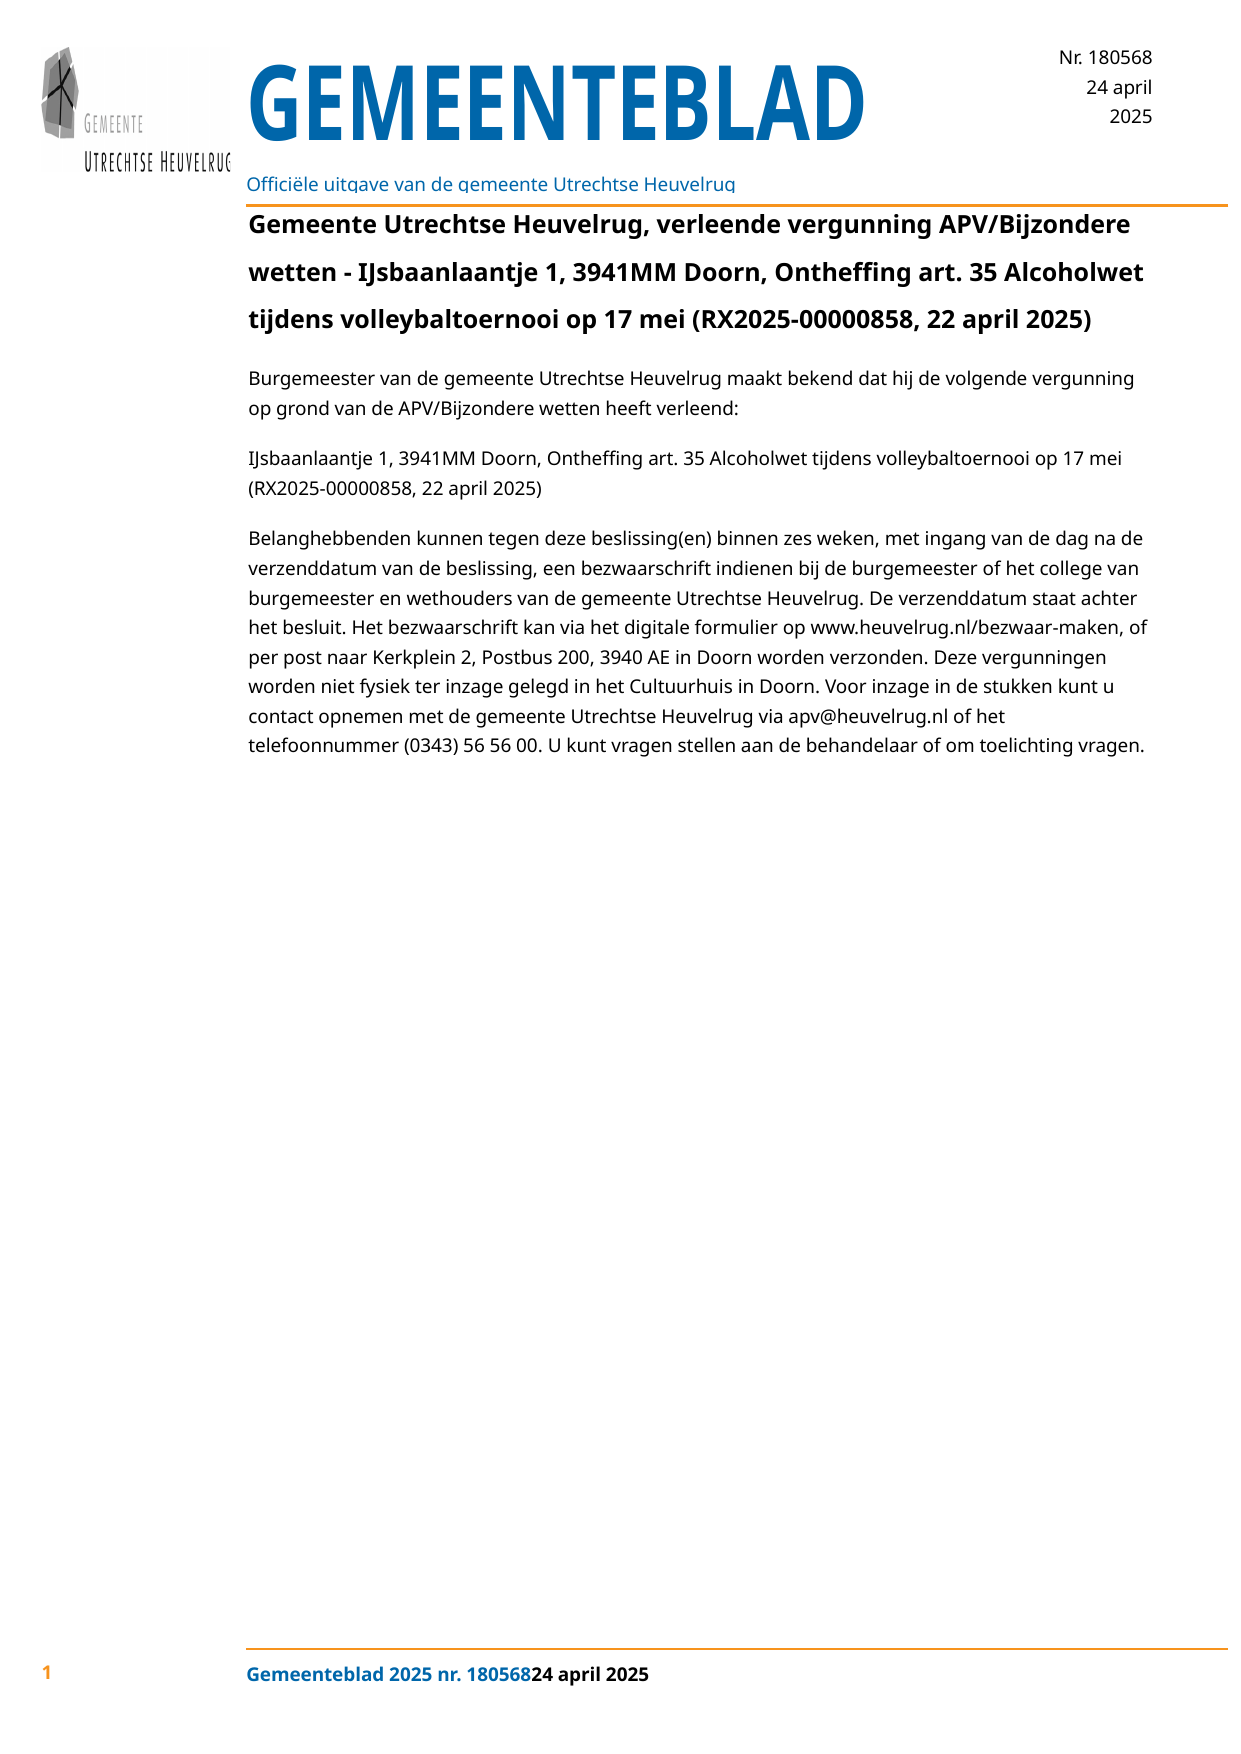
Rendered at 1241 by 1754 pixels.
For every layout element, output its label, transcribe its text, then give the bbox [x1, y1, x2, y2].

text Gemeente Utrechtse Heuvelrug, verleende vergunning APV/Bijzondere wetten - IJsbaanlaantje 1, 3941MM Doorn, Ontheffing art. 35 Alcoholwet tijdens volleybaltoernooi op 17 mei (RX2025-00000858, 22 april 2025) [248, 207, 1152, 336]
text Belanghebbenden kunnen tegen deze beslissing(en) binnen zes weken, met ingang van de dag na de verzenddatum van de beslissing, een bezwaarschrift indienen bij de burgemeester of het college van burgemeester en wethouders van de gemeente Utrechtse Heuvelrug. De verzenddatum staat achter het besluit. Het bezwaarschrift kan via het digitale formulier op www.heuvelrug.nl/bezwaar-maken, of per post naar Kerkplein 2, Postbus 200, 3940 AE in Doorn worden verzonden. Deze vergunningen worden niet fysiek ter inzage gelegd in het Cultuurhuis in Doorn. Voor inzage in de stukken kunt u contact opnemen met de gemeente Utrechtse Heuvelrug via apv@heuvelrug.nl of het telefoonnummer (0343) 56 56 00. U kunt vragen stellen aan de behandelaar of om toelichting vragen. [248, 526, 1152, 758]
picture [41, 47, 231, 172]
text Burgemeester van de gemeente Utrechtse Heuvelrug maakt bekend dat hij de volgende vergunning op grond van de APV/Bijzondere wetten heeft verleend: [248, 366, 1152, 421]
text IJsbaanlaantje 1, 3941MM Doorn, Ontheffing art. 35 Alcoholwet tijdens volleybaltoernooi op 17 mei (RX2025-00000858, 22 april 2025) [248, 446, 1152, 501]
